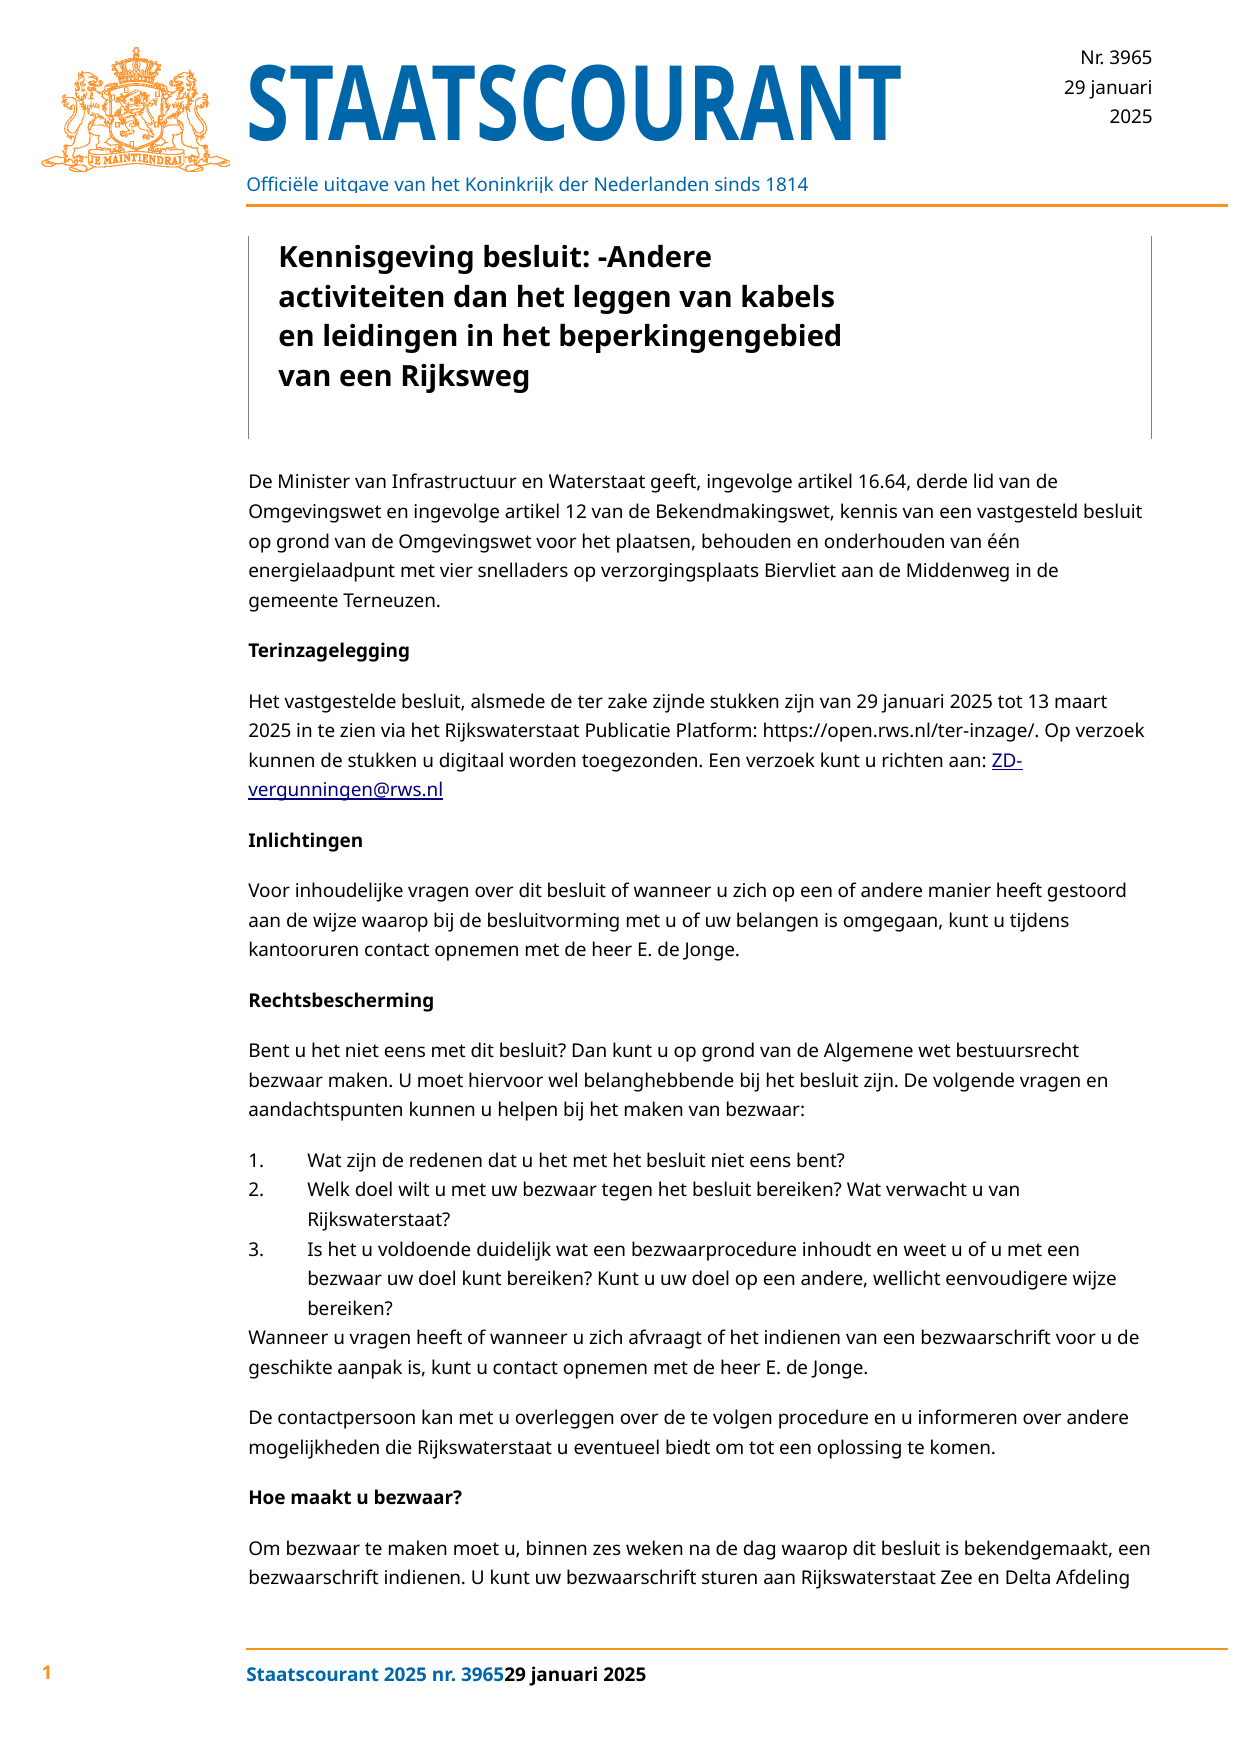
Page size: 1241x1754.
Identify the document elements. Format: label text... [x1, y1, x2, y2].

table_header [850, 236, 912, 413]
table_header [1090, 236, 1151, 413]
text De Minister van Infrastructuur en Waterstaat geeft, ingevolge artikel 16.64, derde lid van de Omgevingswet en ingevolge artikel 12 van de Bekendmakingswet, kennis van een vastgesteld besluit op grond van de Omgevingswet voor het plaatsen, behouden en onderhouden van één energielaadpunt met vier snelladers op verzorgingsplaats Biervliet aan de Middenweg in de gemeente Terneuzen. [248, 469, 1152, 613]
picture [912, 236, 1090, 414]
picture [41, 47, 231, 172]
text Rechtsbescherming [248, 987, 1152, 1013]
text Wanneer u vragen heeft of wanneer u zich afvraagt of het indienen van een bezwaarschrift voor u de geschikte aanpak is, kunt u contact opnemen met de heer E. de Jonge. [248, 1324, 1152, 1380]
list Welk doel wilt u met uw bezwaar tegen het besluit bereiken? Wat verwacht u van Rijkswaterstaat? [248, 1177, 1152, 1232]
table_header [850, 414, 1151, 439]
text Om bezwaar te maken moet u, binnen zes weken na de dag waarop dit besluit is bekendgemaakt, een bezwaarschrift indienen. U kunt uw bezwaarschrift sturen aan Rijkswaterstaat Zee en Delta Afdeling [248, 1535, 1152, 1590]
table_header Kennisgeving besluit: -Andere activiteiten dan het leggen van kabels en leidingen in het beperkingengebied van een Rijksweg [249, 236, 850, 439]
text Terinzagelegging [248, 637, 1152, 663]
text De contactpersoon kan met u overleggen over de te volgen procedure en u informeren over andere mogelijkheden die Rijkswaterstaat u eventueel biedt om tot een oplossing te komen. [248, 1404, 1152, 1460]
text Bent u het niet eens met dit besluit? Dan kunt u op grond van de Algemene wet bestuursrecht bezwaar maken. U moet hiervoor wel belanghebbende bij het besluit zijn. De volgende vragen en aandachtspunten kunnen u helpen bij het maken van bezwaar: [248, 1037, 1152, 1122]
list Is het u voldoende duidelijk wat een bezwaarprocedure inhoudt en weet u of u met een bezwaar uw doel kunt bereiken? Kunt u uw doel op een andere, wellicht eenvoudigere wijze bereiken? [248, 1236, 1152, 1321]
text Het vastgestelde besluit, alsmede de ter zake zijnde stukken zijn van 29 januari 2025 tot 13 maart 2025 in te zien via het Rijkswaterstaat Publicatie Platform: https://open.rws.nl/ter-inzage/. Op verzoek kunnen de stukken u digitaal worden toegezonden. Een verzoek kunt u richten aan: ZD-vergunningen@rws.nl [248, 688, 1152, 802]
text Inlichtingen [248, 827, 1152, 853]
text Hoe maakt u bezwaar? [248, 1484, 1152, 1510]
list Wat zijn de redenen dat u het met het besluit niet eens bent? [248, 1147, 1152, 1173]
text Voor inhoudelijke vragen over dit besluit of wanneer u zich op een of andere manier heeft gestoord aan de wijze waarop bij de besluitvorming met u of uw belangen is omgegaan, kunt u tijdens kantooruren contact opnemen met de heer E. de Jonge. [248, 877, 1152, 962]
